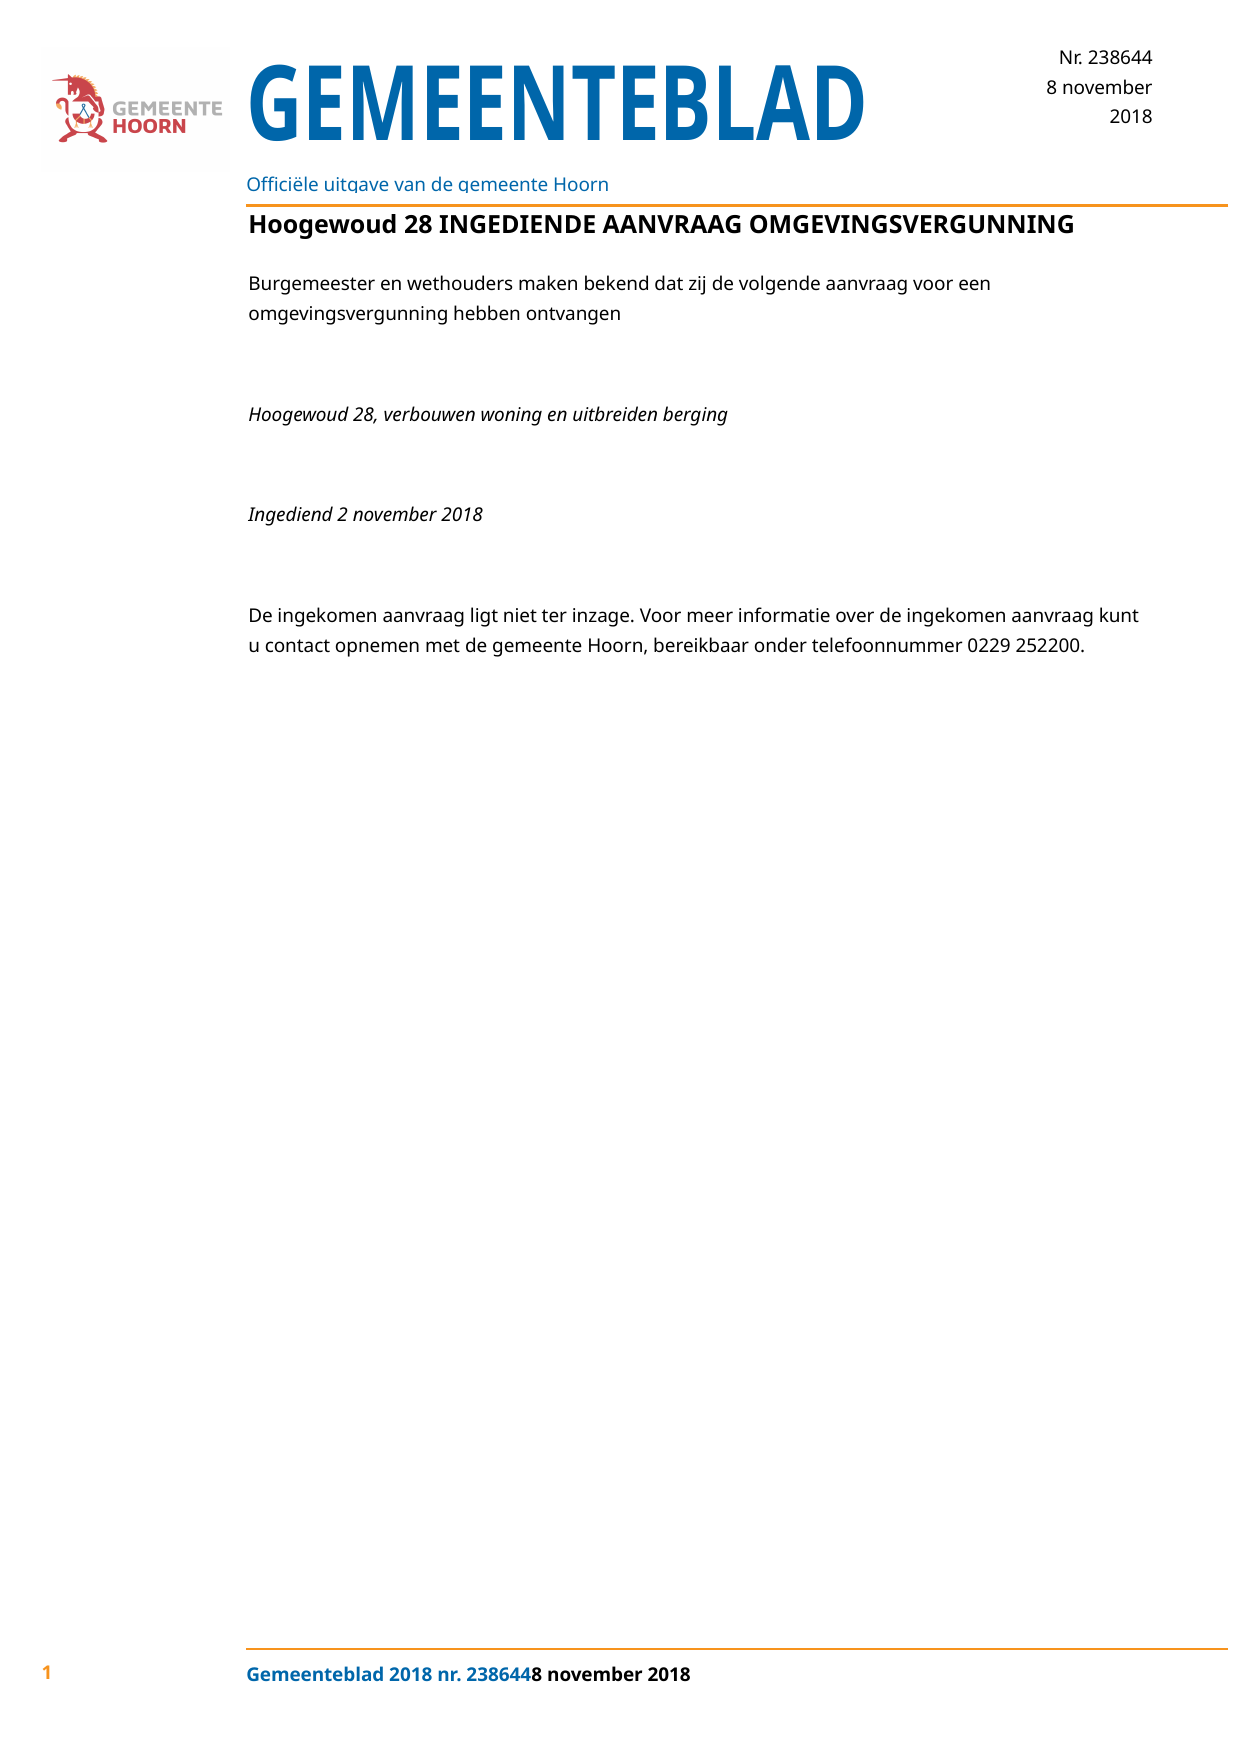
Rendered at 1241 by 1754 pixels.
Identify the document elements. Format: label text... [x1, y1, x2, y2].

text Ingediend 2 november 2018 [248, 502, 1152, 527]
text Burgemeester en wethouders maken bekend dat zij de volgende aanvraag voor een omgevingsvergunning hebben ontvangen [248, 270, 1152, 326]
picture [41, 47, 231, 172]
text De ingekomen aanvraag ligt niet ter inzage. Voor meer informatie over de ingekomen aanvraag kunt u contact opnemen met de gemeente Hoorn, bereikbaar onder telefoonnummer 0229 252200. [248, 602, 1152, 658]
text Hoogewoud 28, verbouwen woning en uitbreiden berging [248, 401, 1152, 426]
text Hoogewoud 28 INGEDIENDE AANVRAAG OMGEVINGSVERGUNNING [248, 207, 1152, 241]
